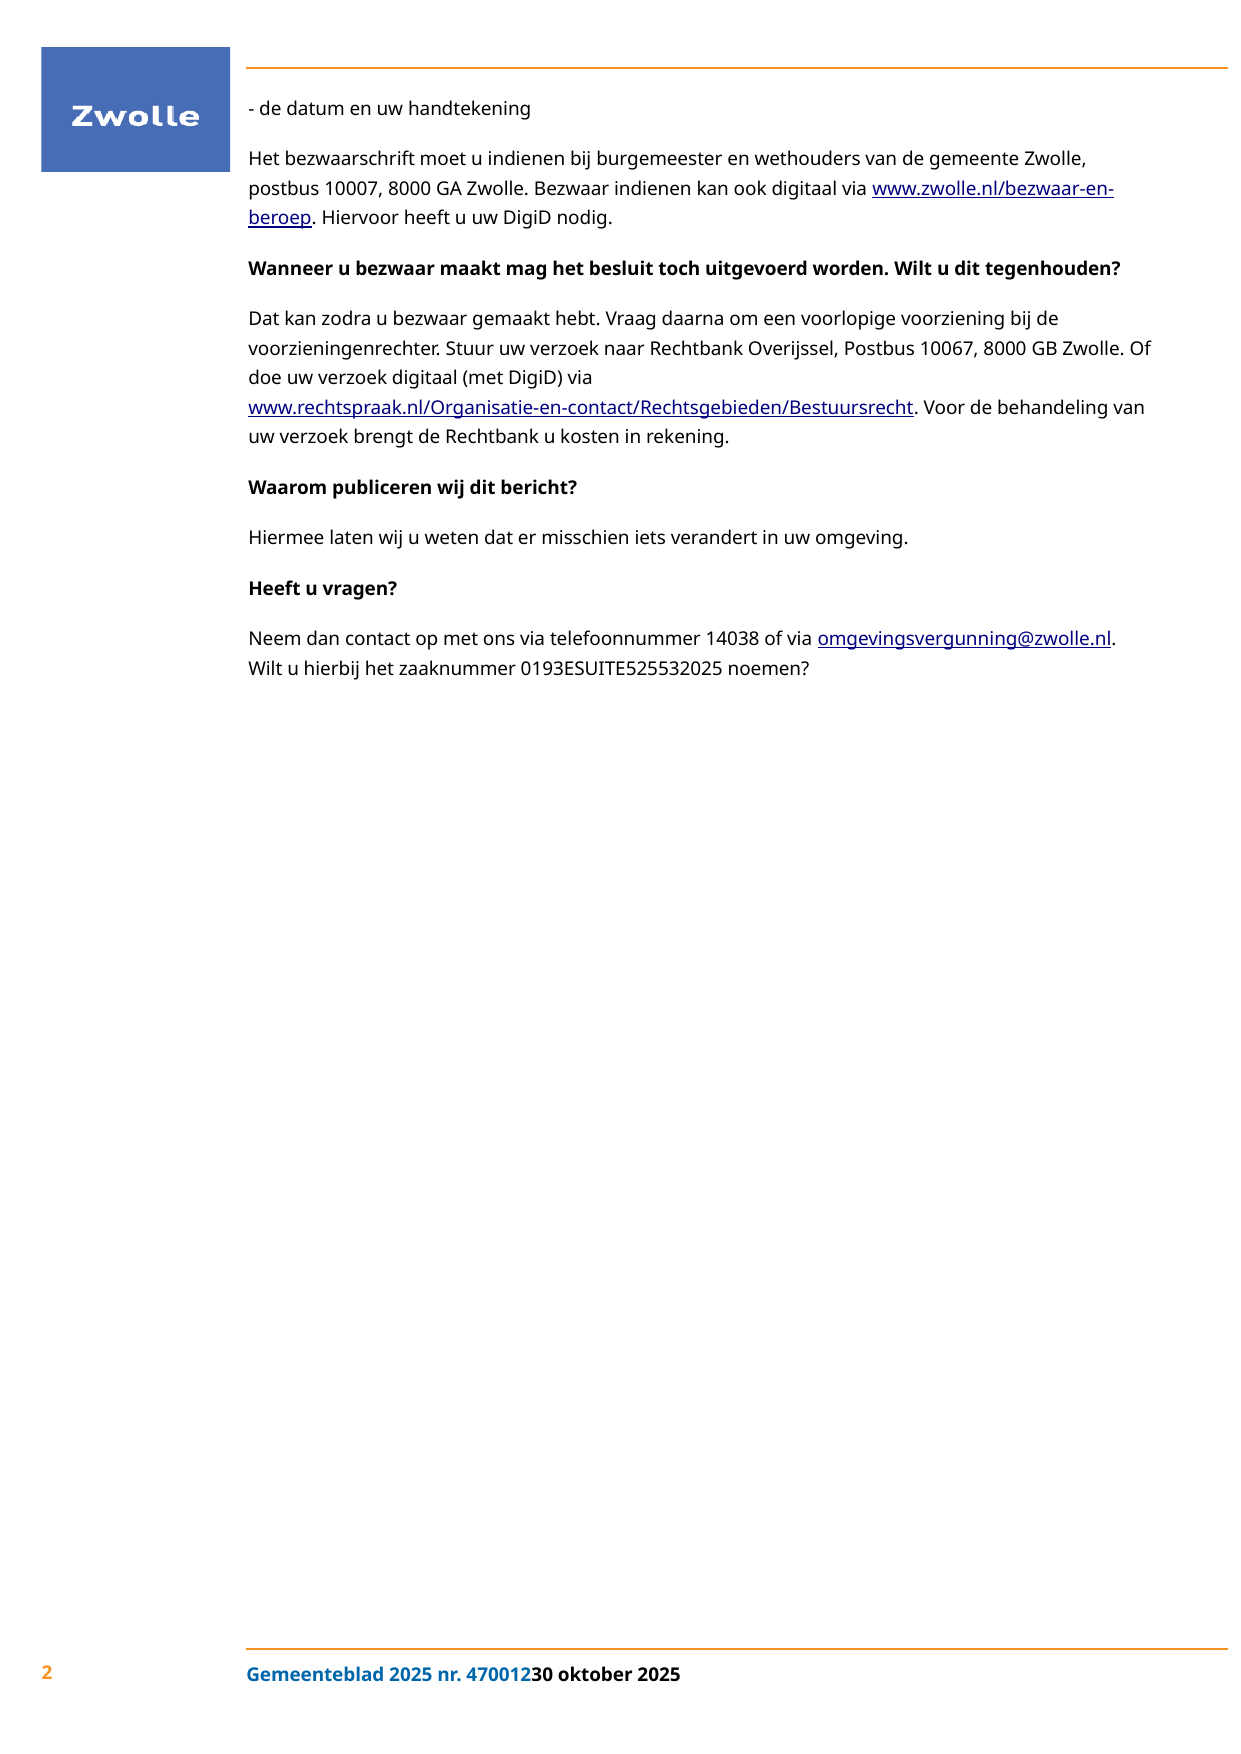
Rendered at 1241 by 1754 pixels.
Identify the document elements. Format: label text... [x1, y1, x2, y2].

text Het bezwaarschrift moet u indienen bij burgemeester en wethouders van de gemeente Zwolle, postbus 10007, 8000 GA Zwolle. Bezwaar indienen kan ook digitaal via www.zwolle.nl/bezwaar-en-beroep. Hiervoor heeft u uw DigiD nodig. [248, 145, 1152, 230]
text Heeft u vragen? [248, 575, 1152, 601]
text Dat kan zodra u bezwaar gemaakt hebt. Vraag daarna om een voorlopige voorziening bij de voorzieningenrechter. Stuur uw verzoek naar Rechtbank Overijssel, Postbus 10067, 8000 GB Zwolle. Of doe uw verzoek digitaal (met DigiD) via www.rechtspraak.nl/Organisatie-en-contact/Rechtsgebieden/Bestuursrecht. Voor de behandeling van uw verzoek brengt de Rechtbank u kosten in rekening. [248, 305, 1152, 449]
text Waarom publiceren wij dit bericht? [248, 474, 1152, 500]
text Neem dan contact op met ons via telefoonnummer 14038 of via omgevingsvergunning@zwolle.nl. Wilt u hierbij het zaaknummer 0193ESUITE525532025 noemen? [248, 625, 1152, 681]
text Wanneer u bezwaar maakt mag het besluit toch uitgevoerd worden. Wilt u dit tegenhouden? [248, 255, 1152, 281]
text - de datum en uw handtekening [248, 95, 1152, 121]
text Hiermee laten wij u weten dat er misschien iets verandert in uw omgeving. [248, 524, 1152, 550]
picture [41, 47, 231, 172]
